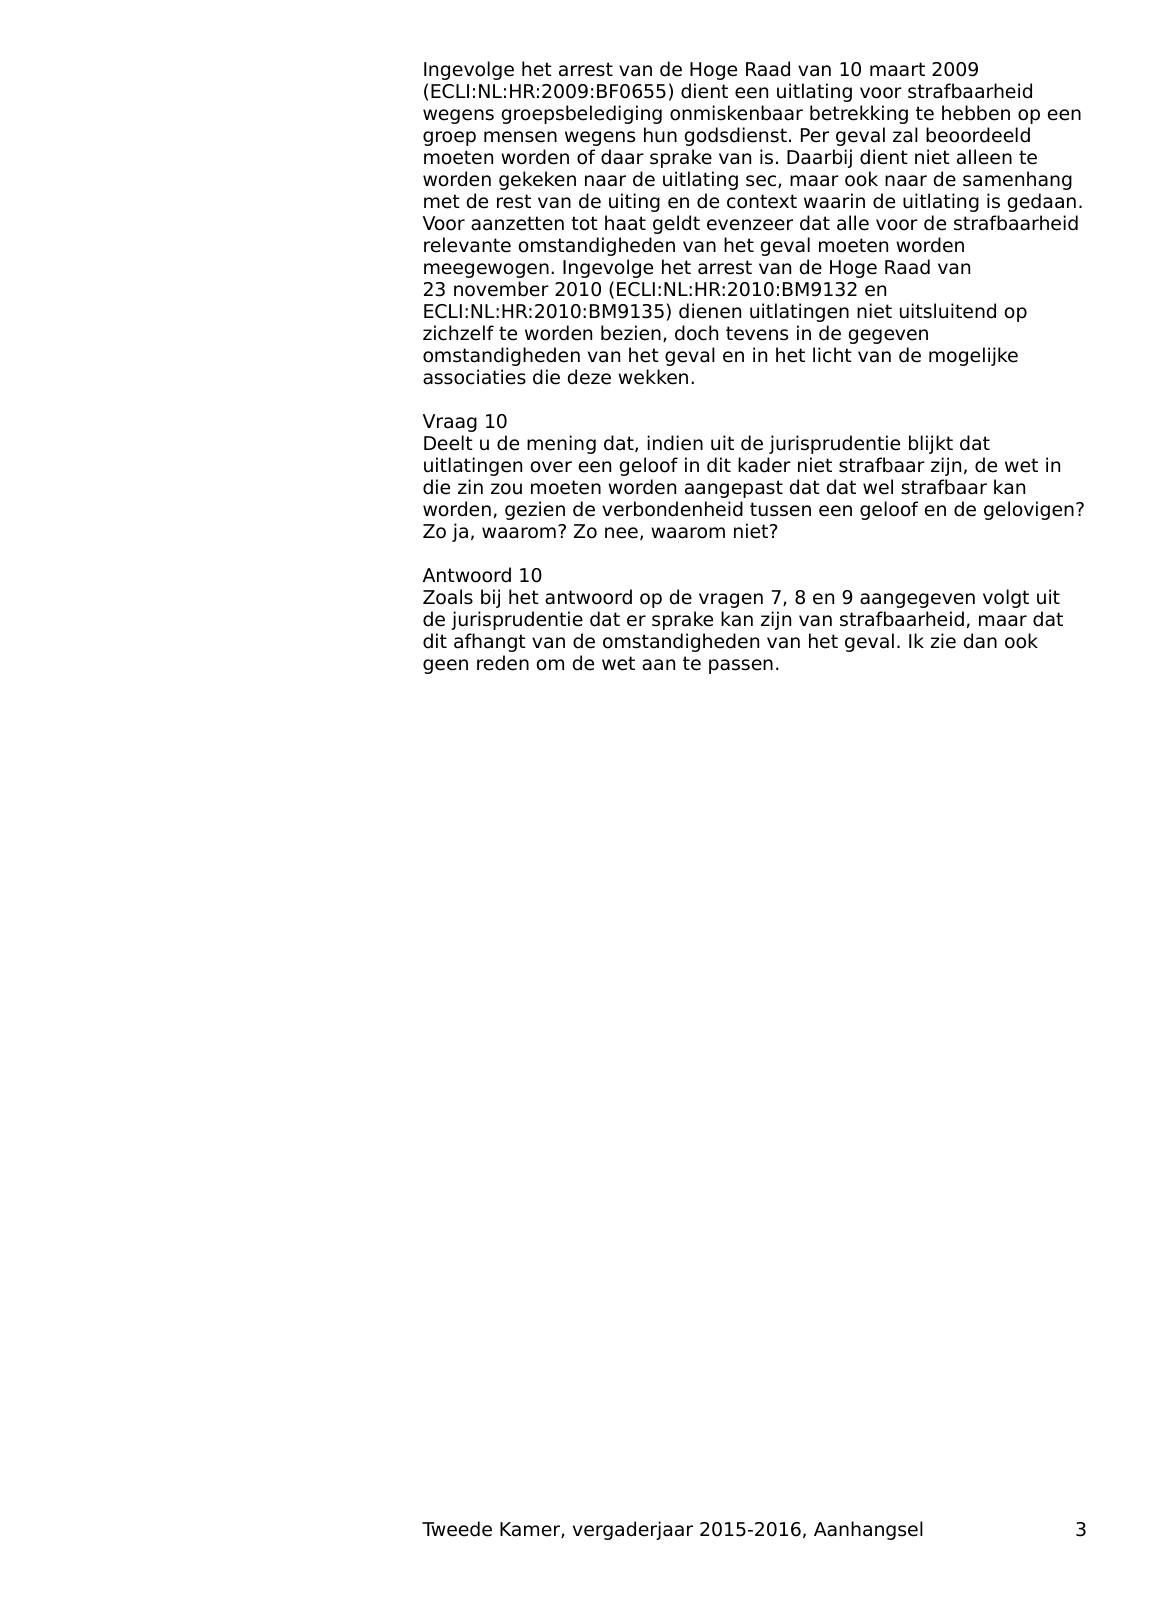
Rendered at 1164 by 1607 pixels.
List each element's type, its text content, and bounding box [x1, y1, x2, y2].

text Zoals bij het antwoord op de vragen 7, 8 en 9 aangegeven volgt uit de jurisprudentie dat er sprake kan zijn van strafbaarheid, maar dat dit afhangt van de omstandigheden van het geval. Ik zie dan ook geen reden om de wet aan te passen. [422, 587, 1087, 675]
text Antwoord 10 [422, 565, 1087, 587]
text Vraag 10 [422, 411, 1087, 433]
text Deelt u de mening dat, indien uit de jurisprudentie blijkt dat uitlatingen over een geloof in dit kader niet strafbaar zijn, de wet in die zin zou moeten worden aangepast dat dat wel strafbaar kan worden, gezien de verbondenheid tussen een geloof en de gelovigen? Zo ja, waarom? Zo nee, waarom niet? [422, 433, 1087, 543]
text Ingevolge het arrest van de Hoge Raad van 10 maart 2009 (ECLI:NL:HR:2009:BF0655) dient een uitlating voor strafbaarheid wegens groepsbelediging onmiskenbaar betrekking te hebben op een groep mensen wegens hun godsdienst. Per geval zal beoordeeld moeten worden of daar sprake van is. Daarbij dient niet alleen te worden gekeken naar de uitlating sec, maar ook naar de samenhang met de rest van de uiting en de context waarin de uitlating is gedaan. Voor aanzetten tot haat geldt evenzeer dat alle voor de strafbaarheid relevante omstandigheden van het geval moeten worden meegewogen. Ingevolge het arrest van de Hoge Raad van 23 november 2010 (ECLI:NL:HR:2010:BM9132 en ECLI:NL:HR:2010:BM9135) dienen uitlatingen niet uitsluitend op zichzelf te worden bezien, doch tevens in de gegeven omstandigheden van het geval en in het licht van de mogelijke associaties die deze wekken. [422, 59, 1087, 389]
